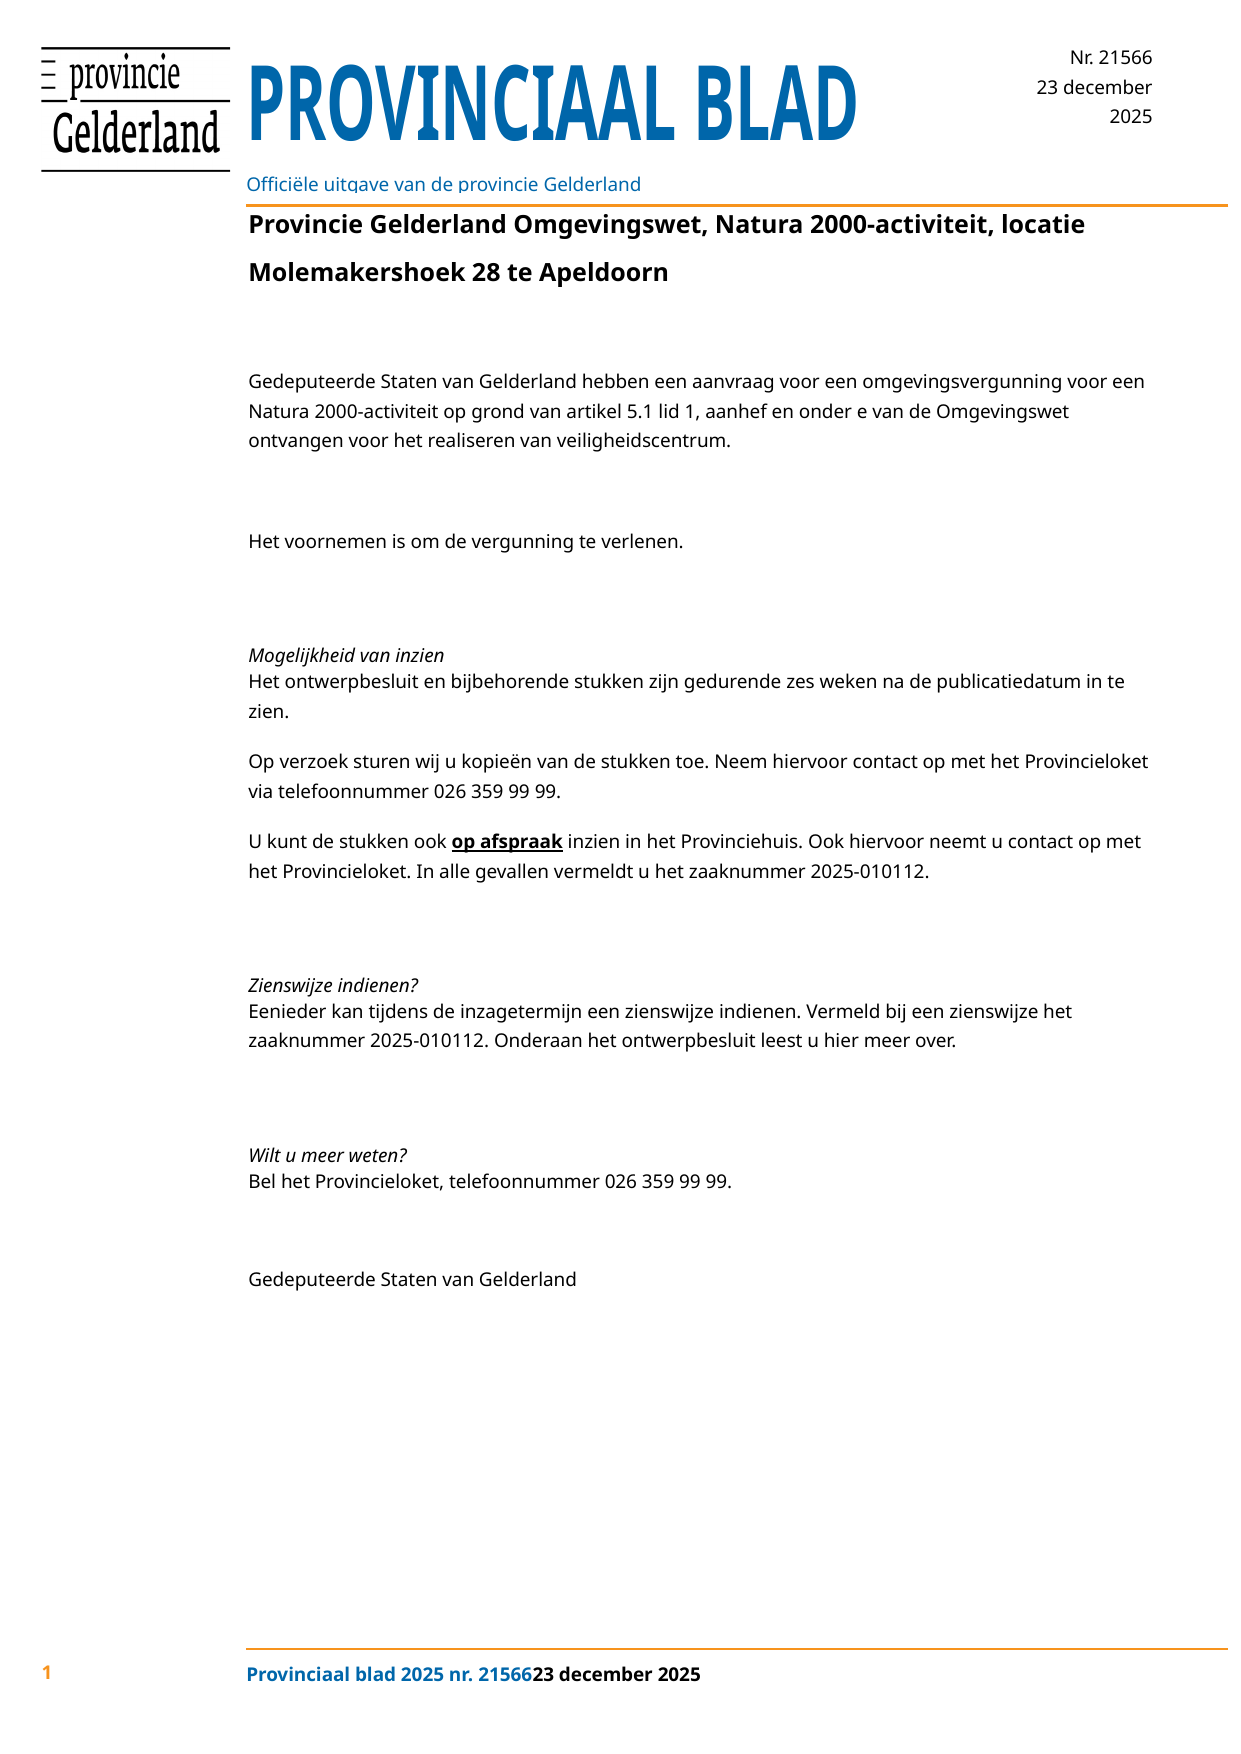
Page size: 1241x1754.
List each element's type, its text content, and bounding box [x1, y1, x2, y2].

text Bel het Provincieloket, telefoonnummer 026 359 99 99. [248, 1168, 1152, 1193]
text Zienswijze indienen? [248, 972, 1152, 998]
text Wilt u meer weten? [248, 1142, 1152, 1168]
text Gedeputeerde Staten van Gelderland [248, 1266, 1152, 1292]
text Mogelijkheid van inzien [248, 643, 1152, 668]
text Provincie Gelderland Omgevingswet, Natura 2000-activiteit, locatie Molemakershoek 28 te Apeldoorn [248, 207, 1152, 288]
text U kunt de stukken ook op afspraak inzien in het Provinciehuis. Ook hiervoor neemt u contact op met het Provincieloket. In alle gevallen vermeldt u het zaaknummer 2025-010112. [248, 828, 1152, 884]
picture [41, 47, 231, 172]
text Op verzoek sturen wij u kopieën van de stukken toe. Neem hiervoor contact op met het Provincieloket via telefoonnummer 026 359 99 99. [248, 748, 1152, 804]
text Het voornemen is om de vergunning te verlenen. [248, 528, 1152, 554]
text Eenieder kan tijdens de inzagetermijn een zienswijze indienen. Vermeld bij een zienswijze het zaaknummer 2025-010112. Onderaan het ontwerpbesluit leest u hier meer over. [248, 998, 1152, 1053]
text Gedeputeerde Staten van Gelderland hebben een aanvraag voor een omgevingsvergunning voor een Natura 2000-activiteit op grond van artikel 5.1 lid 1, aanhef en onder e van de Omgevingswet ontvangen voor het realiseren van veiligheidscentrum. [248, 368, 1152, 453]
text Het ontwerpbesluit en bijbehorende stukken zijn gedurende zes weken na de publicatiedatum in te zien. [248, 668, 1152, 724]
